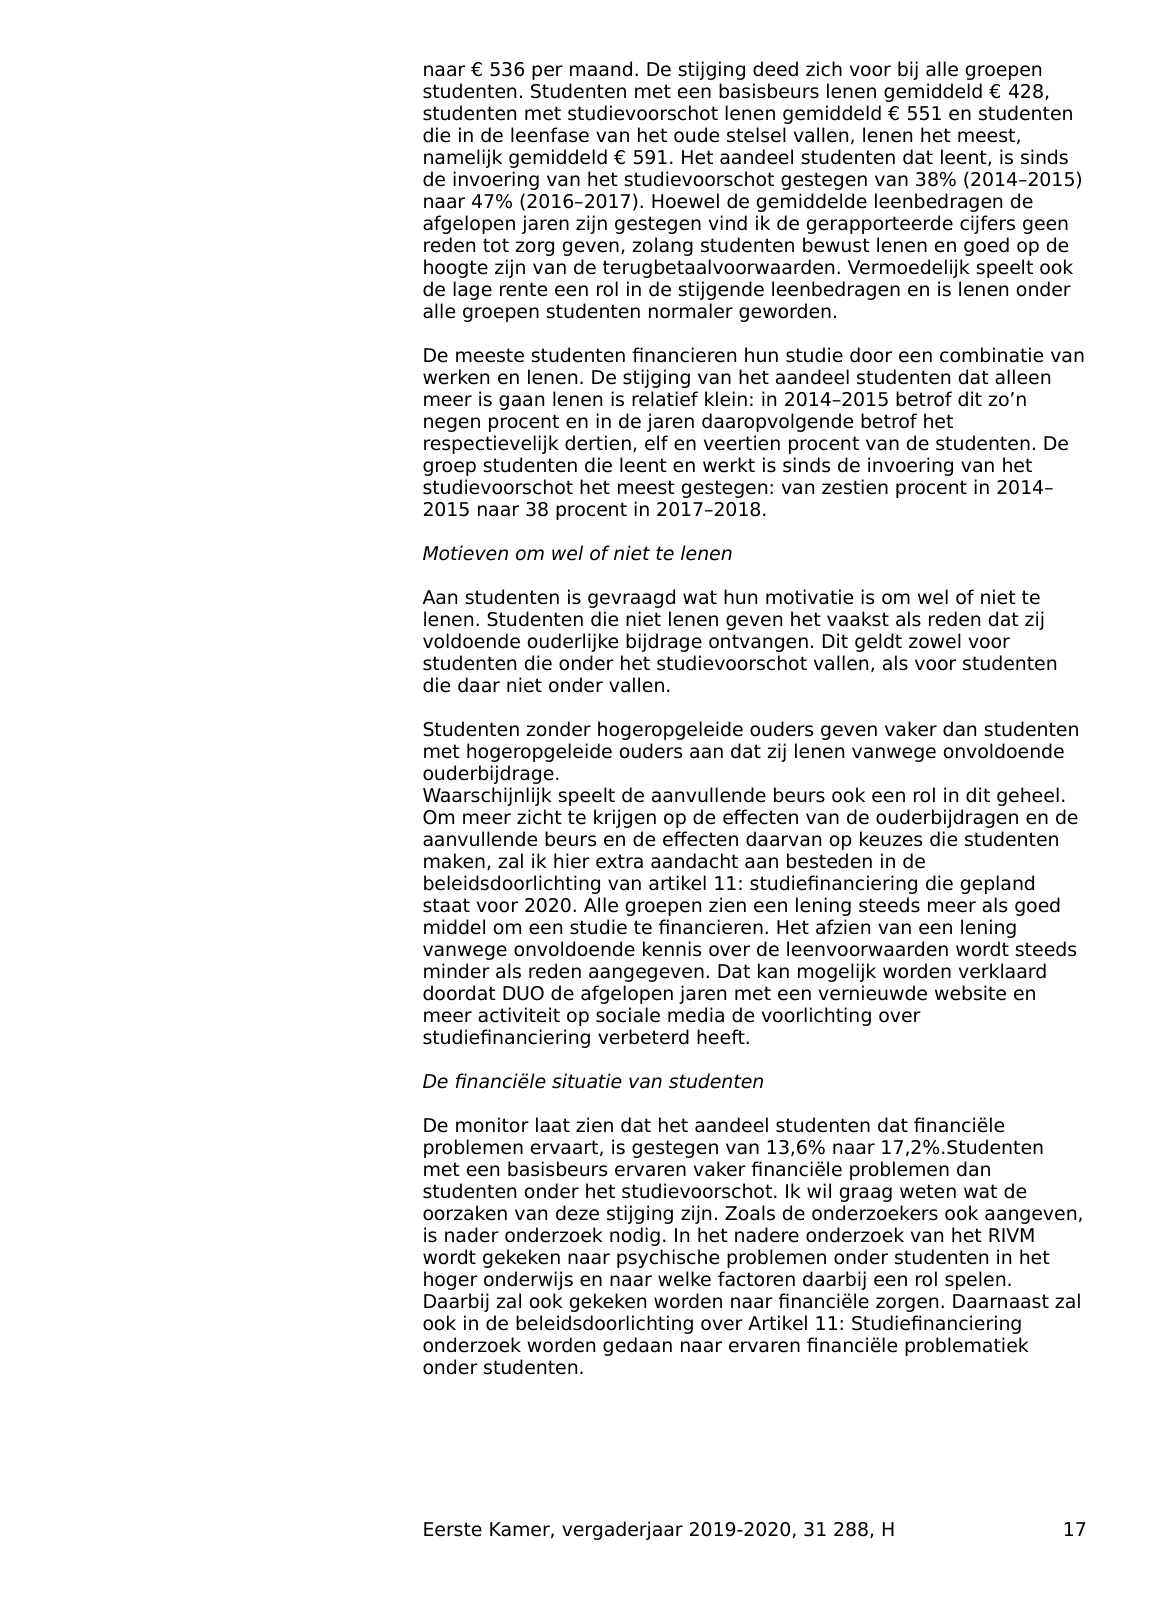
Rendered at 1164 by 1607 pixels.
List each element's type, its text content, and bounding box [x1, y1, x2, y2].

text De monitor laat zien dat het aandeel studenten dat financiële problemen ervaart, is gestegen van 13,6% naar 17,2%.Studenten met een basisbeurs ervaren vaker financiële problemen dan studenten onder het studievoorschot. Ik wil graag weten wat de oorzaken van deze stijging zijn. Zoals de onderzoekers ook aangeven, is nader onderzoek nodig. In het nadere onderzoek van het RIVM wordt gekeken naar psychische problemen onder studenten in het hoger onderwijs en naar welke factoren daarbij een rol spelen. Daarbij zal ook gekeken worden naar financiële zorgen. Daarnaast zal ook in de beleidsdoorlichting over Artikel 11: Studiefinanciering onderzoek worden gedaan naar ervaren financiële problematiek onder studenten. [422, 1115, 1087, 1379]
text Waarschijnlijk speelt de aanvullende beurs ook een rol in dit geheel. Om meer zicht te krijgen op de effecten van de ouderbijdragen en de aanvullende beurs en de effecten daarvan op keuzes die studenten maken, zal ik hier extra aandacht aan besteden in de beleidsdoorlichting van artikel 11: studiefinanciering die gepland staat voor 2020. Alle groepen zien een lening steeds meer als goed middel om een studie te financieren. Het afzien van een lening vanwege onvoldoende kennis over de leenvoorwaarden wordt steeds minder als reden aangegeven. Dat kan mogelijk worden verklaard doordat DUO de afgelopen jaren met een vernieuwde website en meer activiteit op sociale media de voorlichting over studiefinanciering verbeterd heeft. [422, 785, 1087, 1049]
text De meeste studenten financieren hun studie door een combinatie van werken en lenen. De stijging van het aandeel studenten dat alleen meer is gaan lenen is relatief klein: in 2014–2015 betrof dit zo’n negen procent en in de jaren daaropvolgende betrof het respectievelijk dertien, elf en veertien procent van de studenten. De groep studenten die leent en werkt is sinds de invoering van het studievoorschot het meest gestegen: van zestien procent in 2014–2015 naar 38 procent in 2017–2018. [422, 345, 1087, 521]
text naar € 536 per maand. De stijging deed zich voor bij alle groepen studenten. Studenten met een basisbeurs lenen gemiddeld € 428, studenten met studievoorschot lenen gemiddeld € 551 en studenten die in de leenfase van het oude stelsel vallen, lenen het meest, namelijk gemiddeld € 591. Het aandeel studenten dat leent, is sinds de invoering van het studievoorschot gestegen van 38% (2014–2015) naar 47% (2016–2017). Hoewel de gemiddelde leenbedragen de afgelopen jaren zijn gestegen vind ik de gerapporteerde cijfers geen reden tot zorg geven, zolang studenten bewust lenen en goed op de hoogte zijn van de terugbetaalvoorwaarden. Vermoedelijk speelt ook de lage rente een rol in de stijgende leenbedragen en is lenen onder alle groepen studenten normaler geworden. [422, 59, 1087, 323]
text Studenten zonder hogeropgeleide ouders geven vaker dan studenten met hogeropgeleide ouders aan dat zij lenen vanwege onvoldoende ouderbijdrage. [422, 719, 1087, 785]
text Aan studenten is gevraagd wat hun motivatie is om wel of niet te lenen. Studenten die niet lenen geven het vaakst als reden dat zij voldoende ouderlijke bijdrage ontvangen. Dit geldt zowel voor studenten die onder het studievoorschot vallen, als voor studenten die daar niet onder vallen. [422, 587, 1087, 697]
subtitle De financiële situatie van studenten [422, 1071, 1087, 1093]
subtitle Motieven om wel of niet te lenen [422, 543, 1087, 565]
